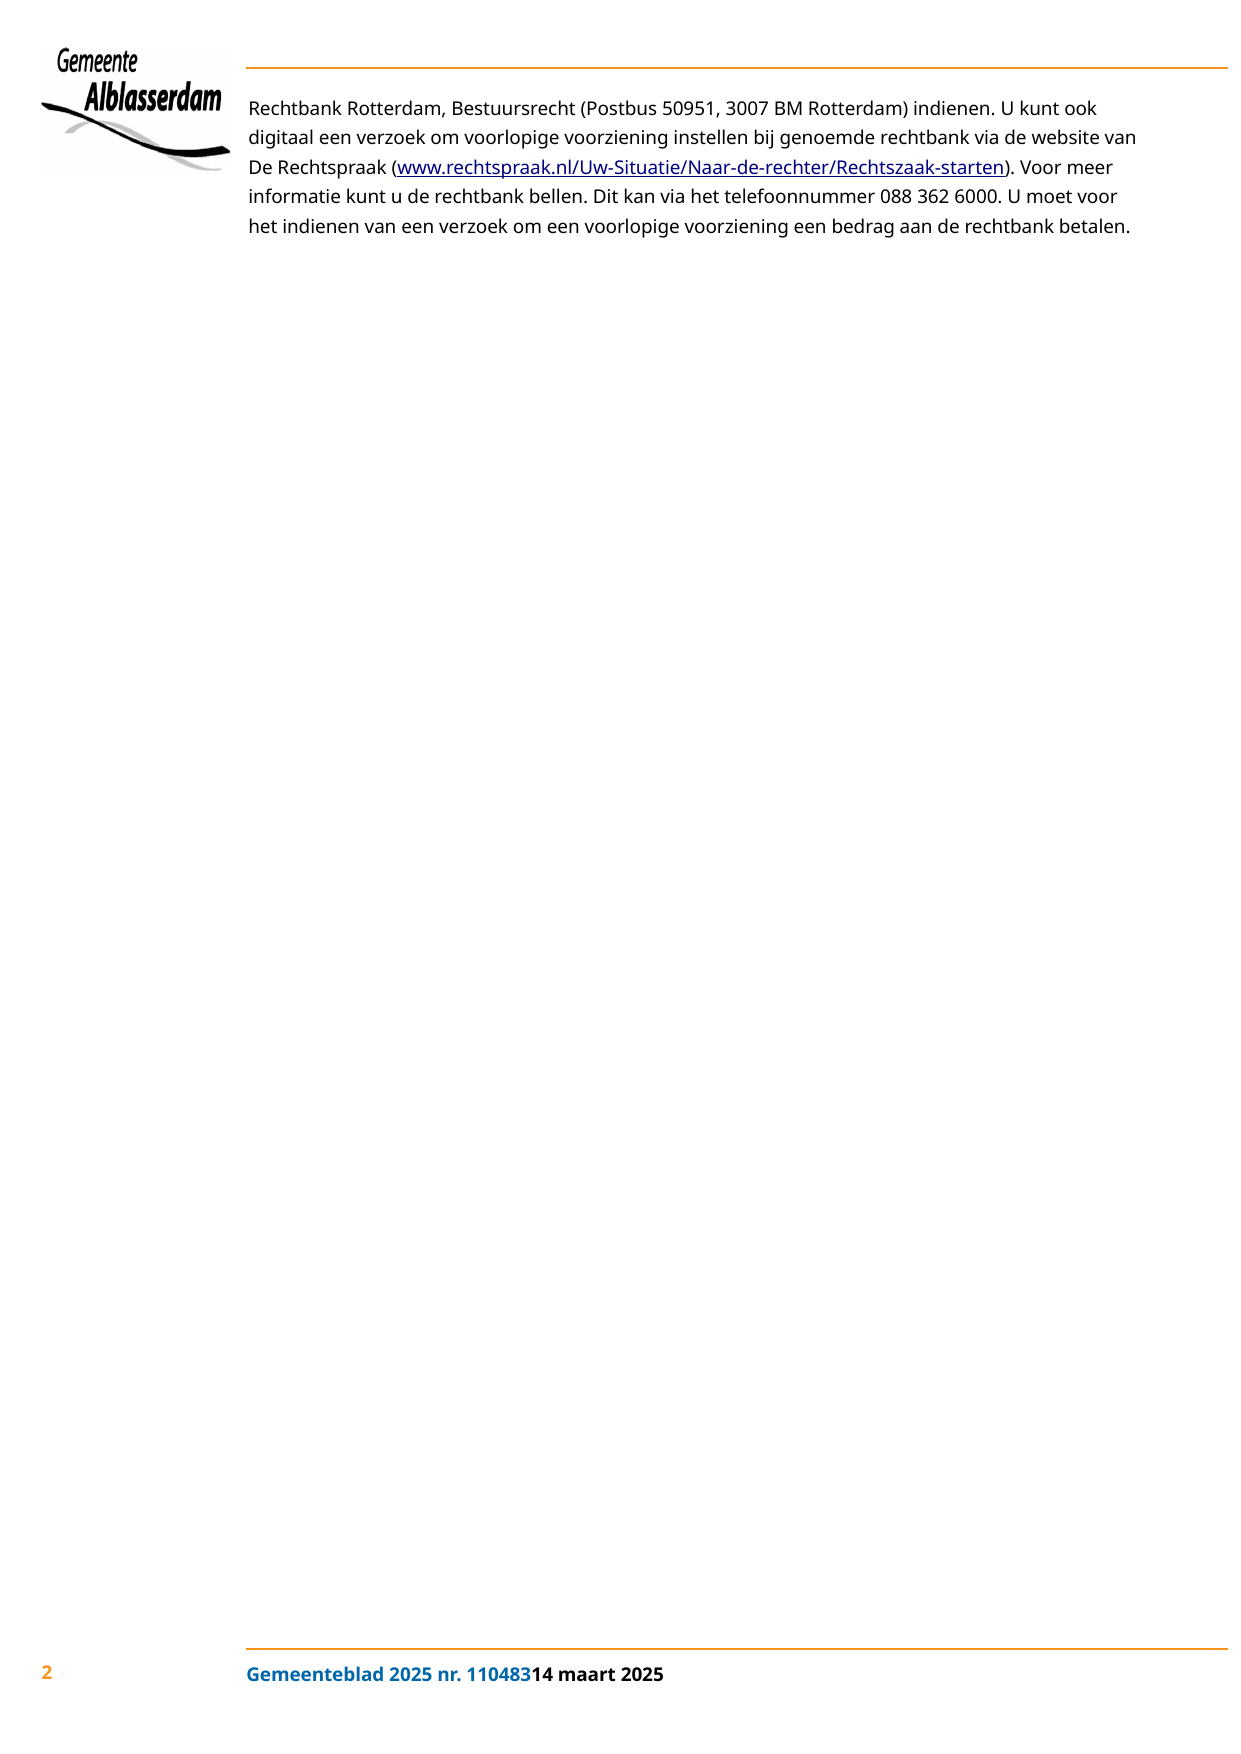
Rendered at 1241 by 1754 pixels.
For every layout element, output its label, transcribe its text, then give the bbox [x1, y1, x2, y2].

text Rechtbank Rotterdam, Bestuursrecht (Postbus 50951, 3007 BM Rotterdam) indienen. U kunt ook digitaal een verzoek om voorlopige voorziening instellen bij genoemde rechtbank via de website van De Rechtspraak (www.rechtspraak.nl/Uw-Situatie/Naar-de-rechter/Rechtszaak-starten). Voor meer informatie kunt u de rechtbank bellen. Dit kan via het telefoonnummer 088 362 6000. U moet voor het indienen van een verzoek om een voorlopige voorziening een bedrag aan de rechtbank betalen. [248, 95, 1152, 239]
picture [41, 47, 231, 172]
